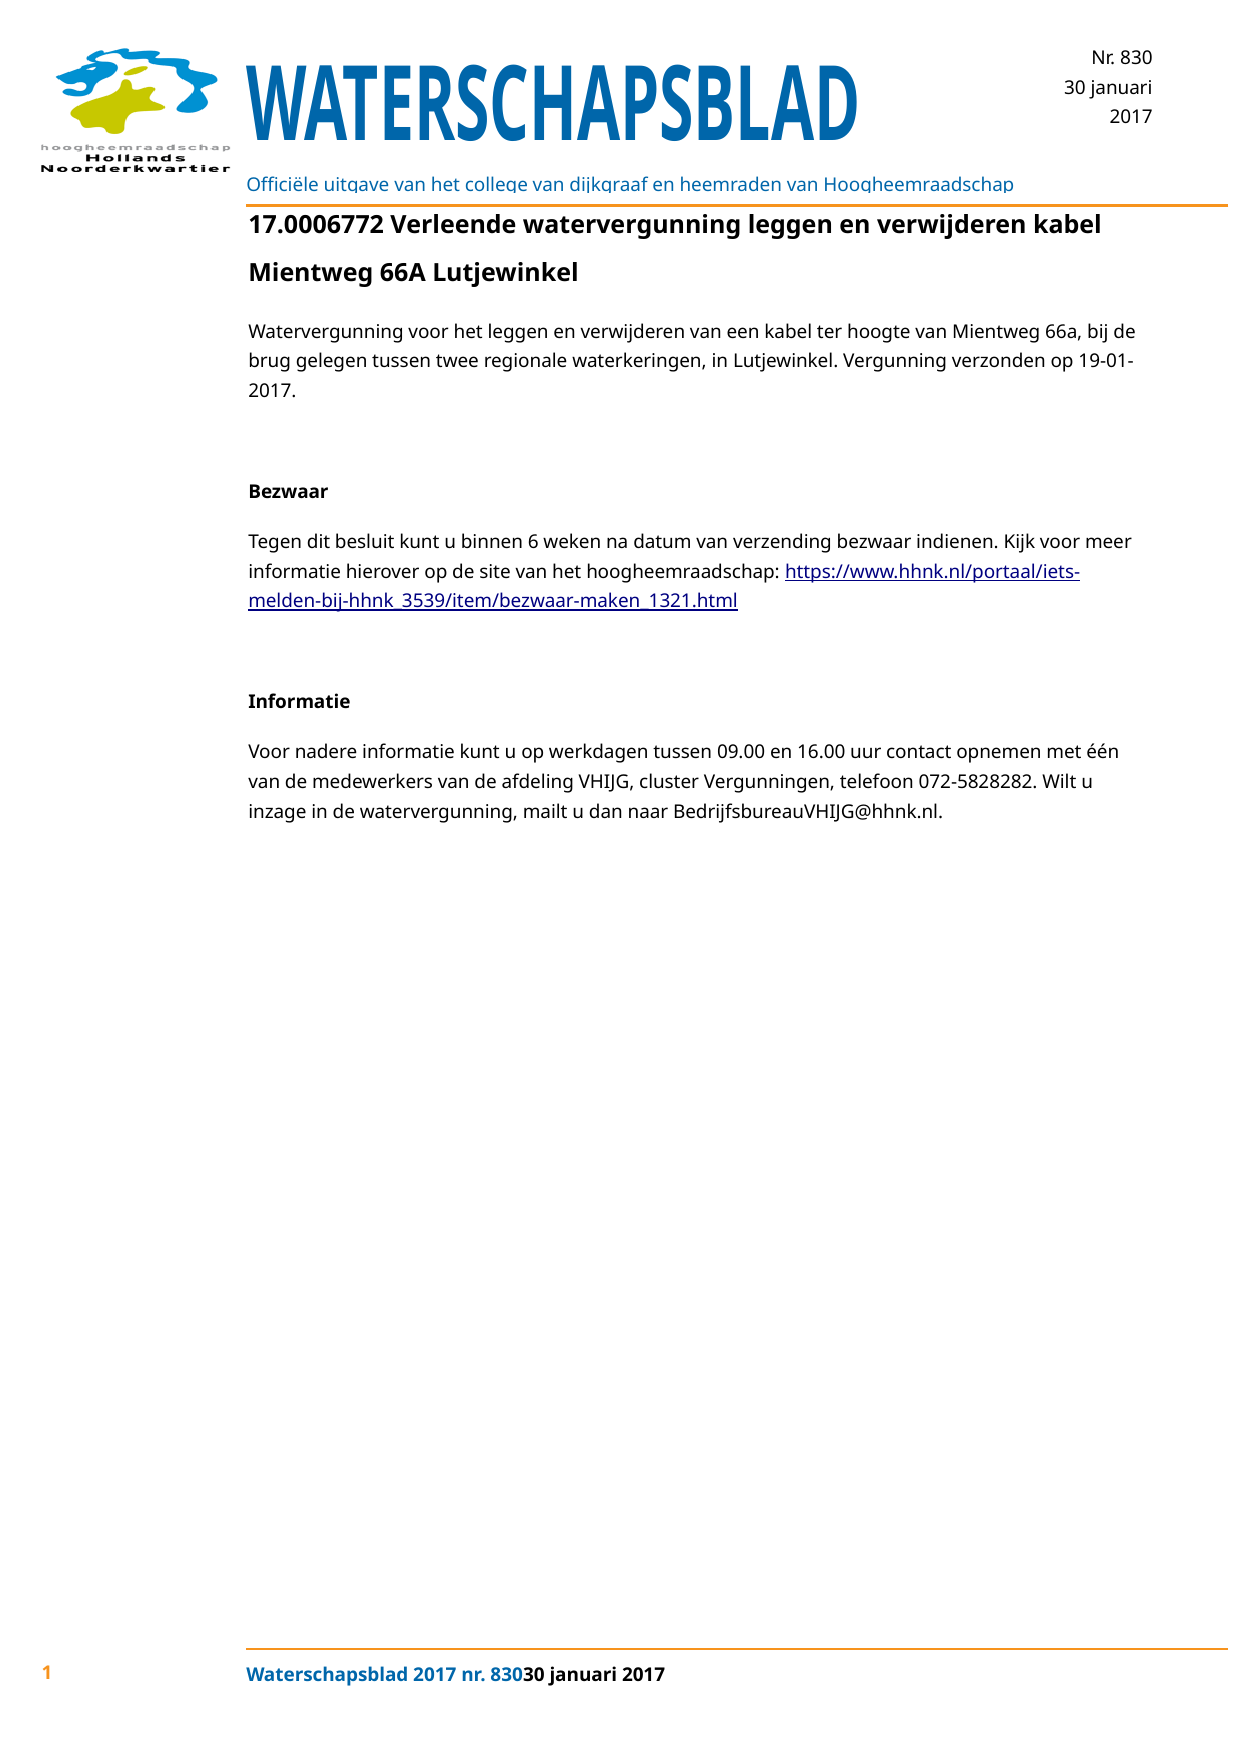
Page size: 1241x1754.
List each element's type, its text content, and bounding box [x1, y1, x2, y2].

text Informatie [248, 688, 1152, 714]
text Bezwaar [248, 478, 1152, 504]
text Watervergunning voor het leggen en verwijderen van een kabel ter hoogte van Mientweg 66a, bij de brug gelegen tussen twee regionale waterkeringen, in Lutjewinkel. Vergunning verzonden op 19-01-2017. [248, 318, 1152, 403]
text 17.0006772 Verleende watervergunning leggen en verwijderen kabel Mientweg 66A Lutjewinkel [248, 207, 1152, 288]
text Tegen dit besluit kunt u binnen 6 weken na datum van verzending bezwaar indienen. Kijk voor meer informatie hierover op de site van het hoogheemraadschap: https://www.hhnk.nl/portaal/iets-melden-bij-hhnk_3539/item/bezwaar-maken_1321.html [248, 528, 1152, 613]
picture [41, 47, 231, 172]
text Voor nadere informatie kunt u op werkdagen tussen 09.00 en 16.00 uur contact opnemen met één van de medewerkers van de afdeling VHIJG, cluster Vergunningen, telefoon 072-5828282. Wilt u inzage in de watervergunning, mailt u dan naar BedrijfsbureauVHIJG@hhnk.nl. [248, 739, 1152, 824]
